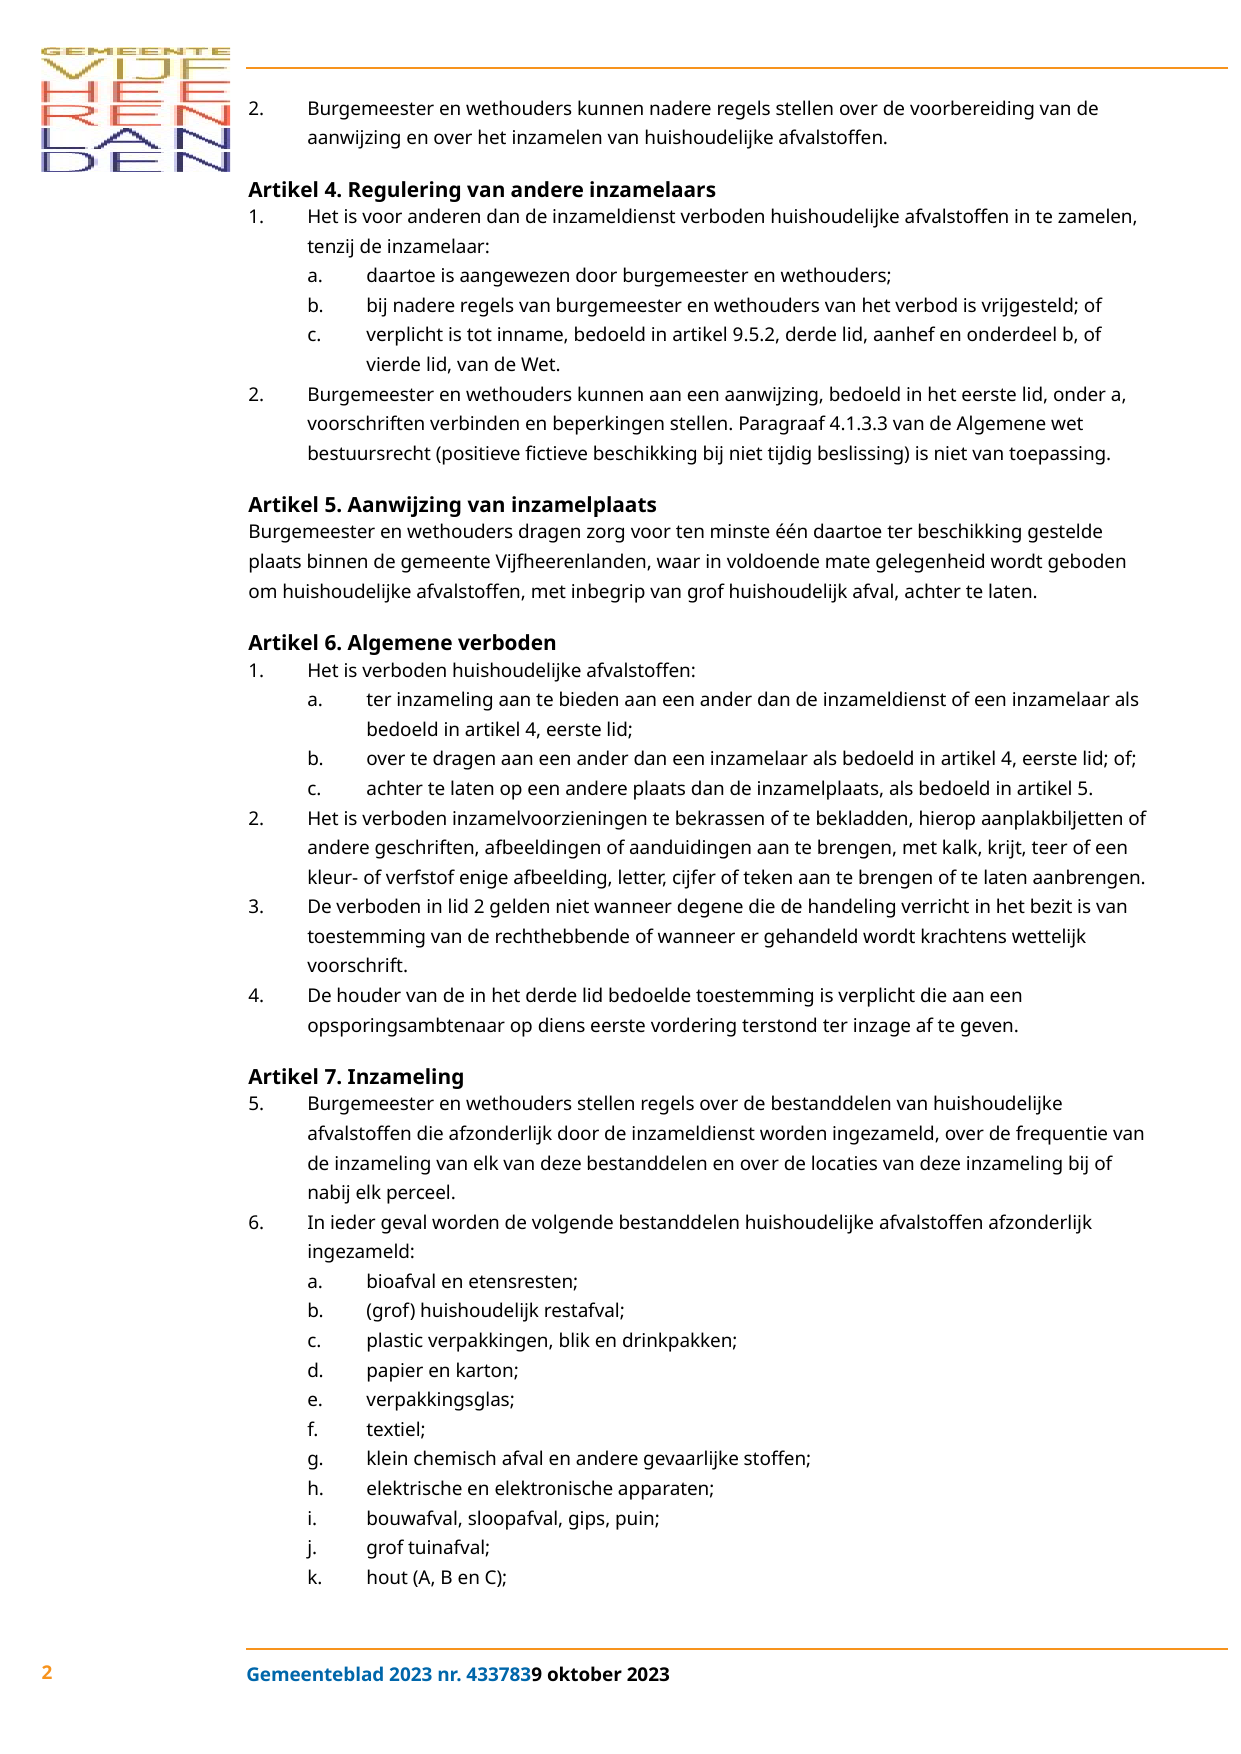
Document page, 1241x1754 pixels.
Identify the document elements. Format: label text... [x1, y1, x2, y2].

list In ieder geval worden de volgende bestanddelen huishoudelijke afvalstoffen afzonderlijk ingezameld: [248, 1209, 1152, 1264]
list verpakkingsglas; [307, 1386, 1152, 1412]
list achter te laten op een andere plaats dan de inzamelplaats, als bedoeld in artikel 5. [307, 775, 1152, 801]
text Artikel 7. Inzameling [248, 1062, 1152, 1091]
list elektrische en elektronische apparaten; [307, 1475, 1152, 1501]
text Burgemeester en wethouders dragen zorg voor ten minste één daartoe ter beschikking gestelde plaats binnen de gemeente Vijfheerenlanden, waar in voldoende mate gelegenheid wordt geboden om huishoudelijke afvalstoffen, met inbegrip van grof huishoudelijk afval, achter te laten. [248, 519, 1152, 604]
list Het is verboden huishoudelijke afvalstoffen: [248, 657, 1152, 682]
list Burgemeester en wethouders stellen regels over de bestanddelen van huishoudelijke afvalstoffen die afzonderlijk door de inzameldienst worden ingezameld, over de frequentie van de inzameling van elk van deze bestanddelen en over de locaties van deze inzameling bij of nabij elk perceel. [248, 1091, 1152, 1205]
list plastic verpakkingen, blik en drinkpakken; [307, 1327, 1152, 1353]
list bouwafval, sloopafval, gips, puin; [307, 1505, 1152, 1531]
list verplicht is tot inname, bedoeld in artikel 9.5.2, derde lid, aanhef en onderdeel b, of vierde lid, van de Wet. [307, 322, 1152, 377]
text Artikel 5. Aanwijzing van inzamelplaats [248, 490, 1152, 519]
list hout (A, B en C); [307, 1564, 1152, 1590]
text Artikel 6. Algemene verboden [248, 628, 1152, 657]
list Het is voor anderen dan de inzameldienst verboden huishoudelijke afvalstoffen in te zamelen, tenzij de inzamelaar: [248, 203, 1152, 258]
list over te dragen aan een ander dan een inzamelaar als bedoeld in artikel 4, eerste lid; of; [307, 746, 1152, 771]
list daartoe is aangewezen door burgemeester en wethouders; [307, 262, 1152, 288]
list textiel; [307, 1416, 1152, 1442]
list Burgemeester en wethouders kunnen nadere regels stellen over de voorbereiding van de aanwijzing en over het inzamelen van huishoudelijke afvalstoffen. [248, 95, 1152, 150]
list De houder van de in het derde lid bedoelde toestemming is verplicht die aan een opsporingsambtenaar op diens eerste vordering terstond ter inzage af te geven. [248, 982, 1152, 1037]
list Het is verboden inzamelvoorzieningen te bekrassen of te bekladden, hierop aanplakbiljetten of andere geschriften, afbeeldingen of aanduidingen aan te brengen, met kalk, krijt, teer of een kleur- of verfstof enige afbeelding, letter, cijfer of teken aan te brengen of te laten aanbrengen. [248, 805, 1152, 889]
list (grof) huishoudelijk restafval; [307, 1298, 1152, 1323]
list papier en karton; [307, 1357, 1152, 1383]
list ter inzameling aan te bieden aan een ander dan de inzameldienst of een inzamelaar als bedoeld in artikel 4, eerste lid; [307, 686, 1152, 742]
text Artikel 4. Regulering van andere inzamelaars [248, 175, 1152, 203]
list grof tuinafval; [307, 1534, 1152, 1560]
list De verboden in lid 2 gelden niet wanneer degene die de handeling verricht in het bezit is van toestemming van de rechthebbende of wanneer er gehandeld wordt krachtens wettelijk voorschrift. [248, 893, 1152, 978]
list klein chemisch afval en andere gevaarlijke stoffen; [307, 1446, 1152, 1471]
list bioafval en etensresten; [307, 1268, 1152, 1294]
picture [41, 47, 231, 172]
list bij nadere regels van burgemeester en wethouders van het verbod is vrijgesteld; of [307, 292, 1152, 318]
list Burgemeester en wethouders kunnen aan een aanwijzing, bedoeld in het eerste lid, onder a, voorschriften verbinden en beperkingen stellen. Paragraaf 4.1.3.3 van de Algemene wet bestuursrecht (positieve fictieve beschikking bij niet tijdig beslissing) is niet van toepassing. [248, 381, 1152, 466]
